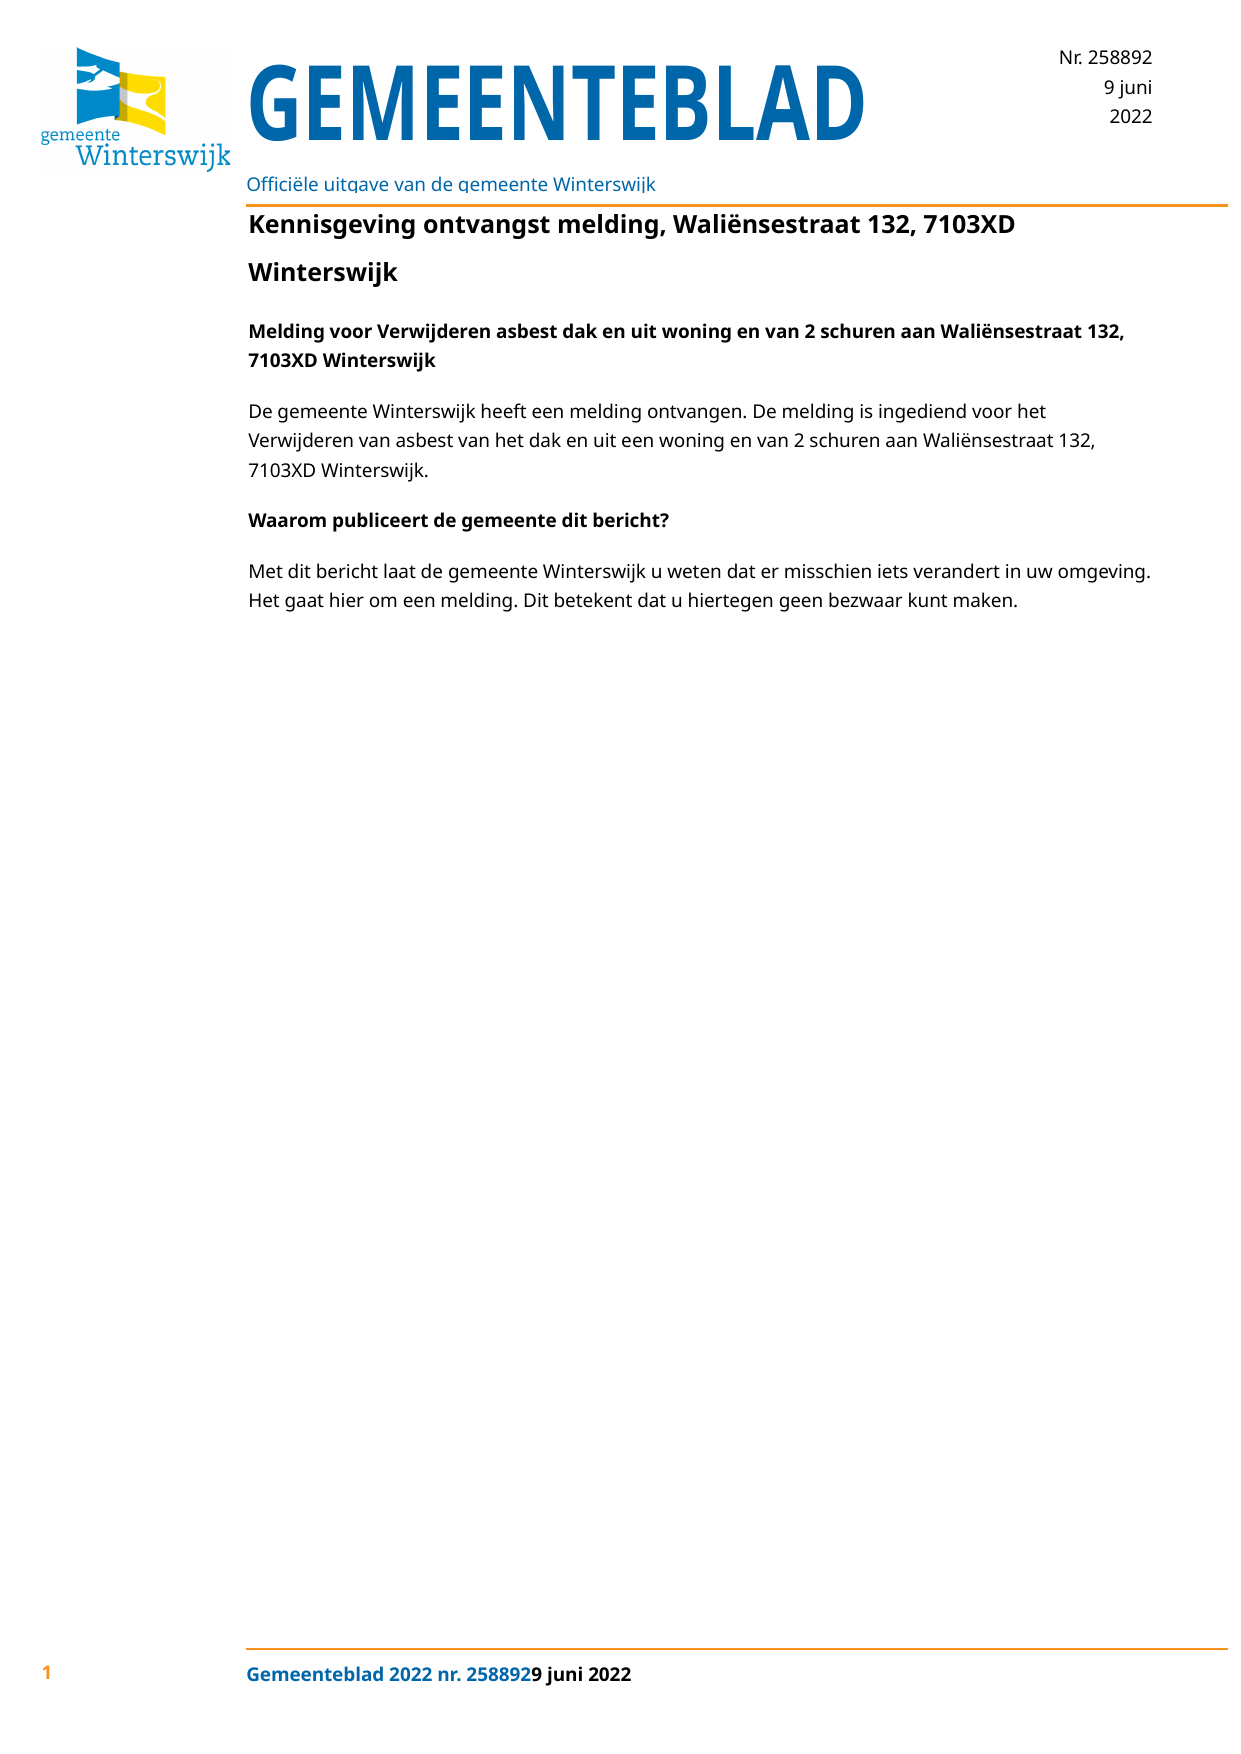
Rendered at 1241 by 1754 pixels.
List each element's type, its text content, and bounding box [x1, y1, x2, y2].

text Kennisgeving ontvangst melding, Waliënsestraat 132, 7103XD Winterswijk [248, 207, 1152, 288]
text De gemeente Winterswijk heeft een melding ontvangen. De melding is ingediend voor het Verwijderen van asbest van het dak en uit een woning en van 2 schuren aan Waliënsestraat 132, 7103XD Winterswijk. [248, 398, 1152, 483]
text Melding voor Verwijderen asbest dak en uit woning en van 2 schuren aan Waliënsestraat 132, 7103XD Winterswijk [248, 318, 1152, 373]
picture [41, 47, 231, 172]
text Waarom publiceert de gemeente dit bericht? [248, 507, 1152, 533]
text Met dit bericht laat de gemeente Winterswijk u weten dat er misschien iets verandert in uw omgeving. Het gaat hier om een melding. Dit betekent dat u hiertegen geen bezwaar kunt maken. [248, 558, 1152, 613]
picture [225, 153, 231, 162]
